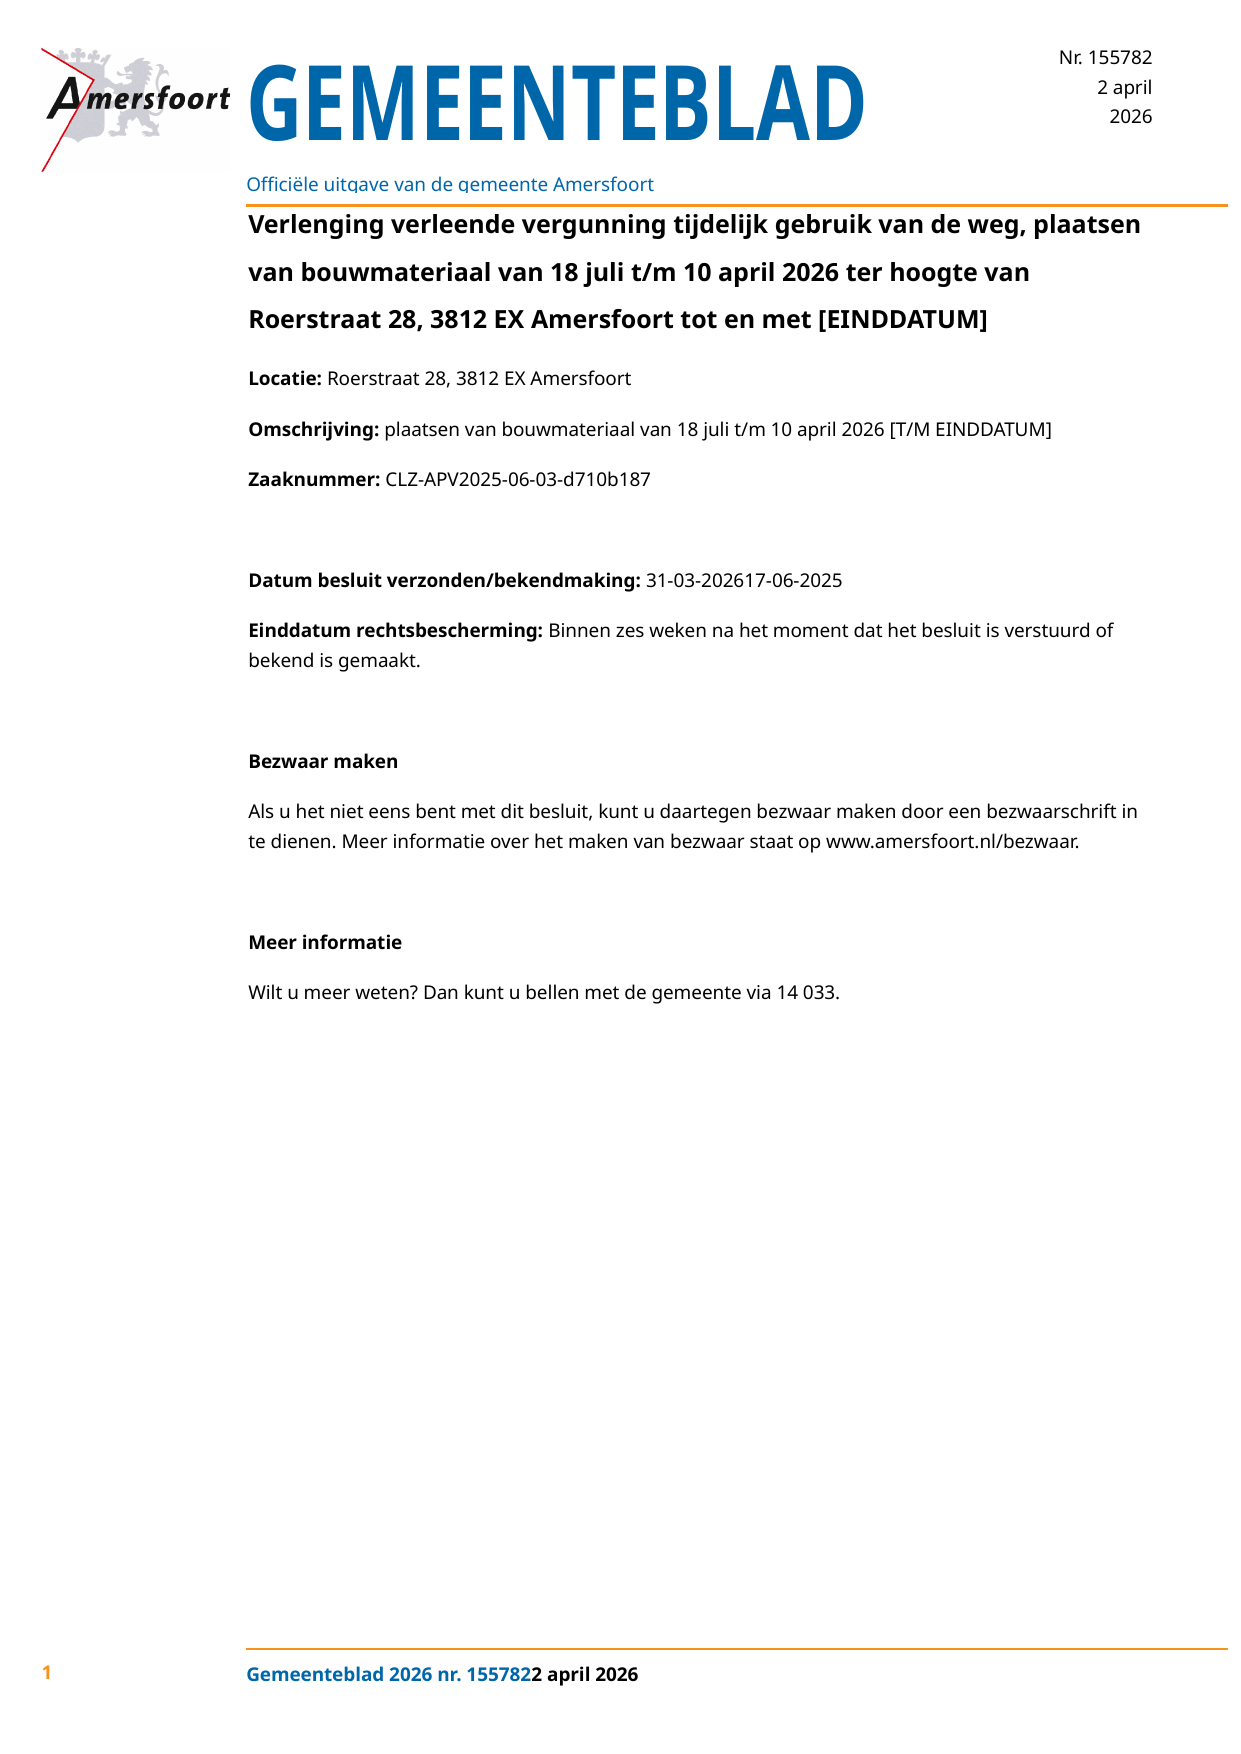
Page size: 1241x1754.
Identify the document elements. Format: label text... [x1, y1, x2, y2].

text Wilt u meer weten? Dan kunt u bellen met de gemeente via 14 033. [248, 979, 1152, 1005]
text Omschrijving: plaatsen van bouwmateriaal van 18 juli t/m 10 april 2026 [T/M EINDDATUM] [248, 416, 1152, 442]
text Meer informatie [248, 929, 1152, 954]
picture [41, 47, 231, 172]
text Bezwaar maken [248, 748, 1152, 774]
text Locatie: Roerstraat 28, 3812 EX Amersfoort [248, 366, 1152, 391]
text Einddatum rechtsbescherming: Binnen zes weken na het moment dat het besluit is verstuurd of bekend is gemaakt. [248, 618, 1152, 673]
text Zaaknummer: CLZ-APV2025-06-03-d710b187 [248, 466, 1152, 492]
text Als u het niet eens bent met dit besluit, kunt u daartegen bezwaar maken door een bezwaarschrift in te dienen. Meer informatie over het maken van bezwaar staat op www.amersfoort.nl/bezwaar. [248, 798, 1152, 854]
text Verlenging verleende vergunning tijdelijk gebruik van de weg, plaatsen van bouwmateriaal van 18 juli t/m 10 april 2026 ter hoogte van Roerstraat 28, 3812 EX Amersfoort tot en met [EINDDATUM] [248, 207, 1152, 336]
text Datum besluit verzonden/bekendmaking: 31-03-202617-06-2025 [248, 567, 1152, 593]
